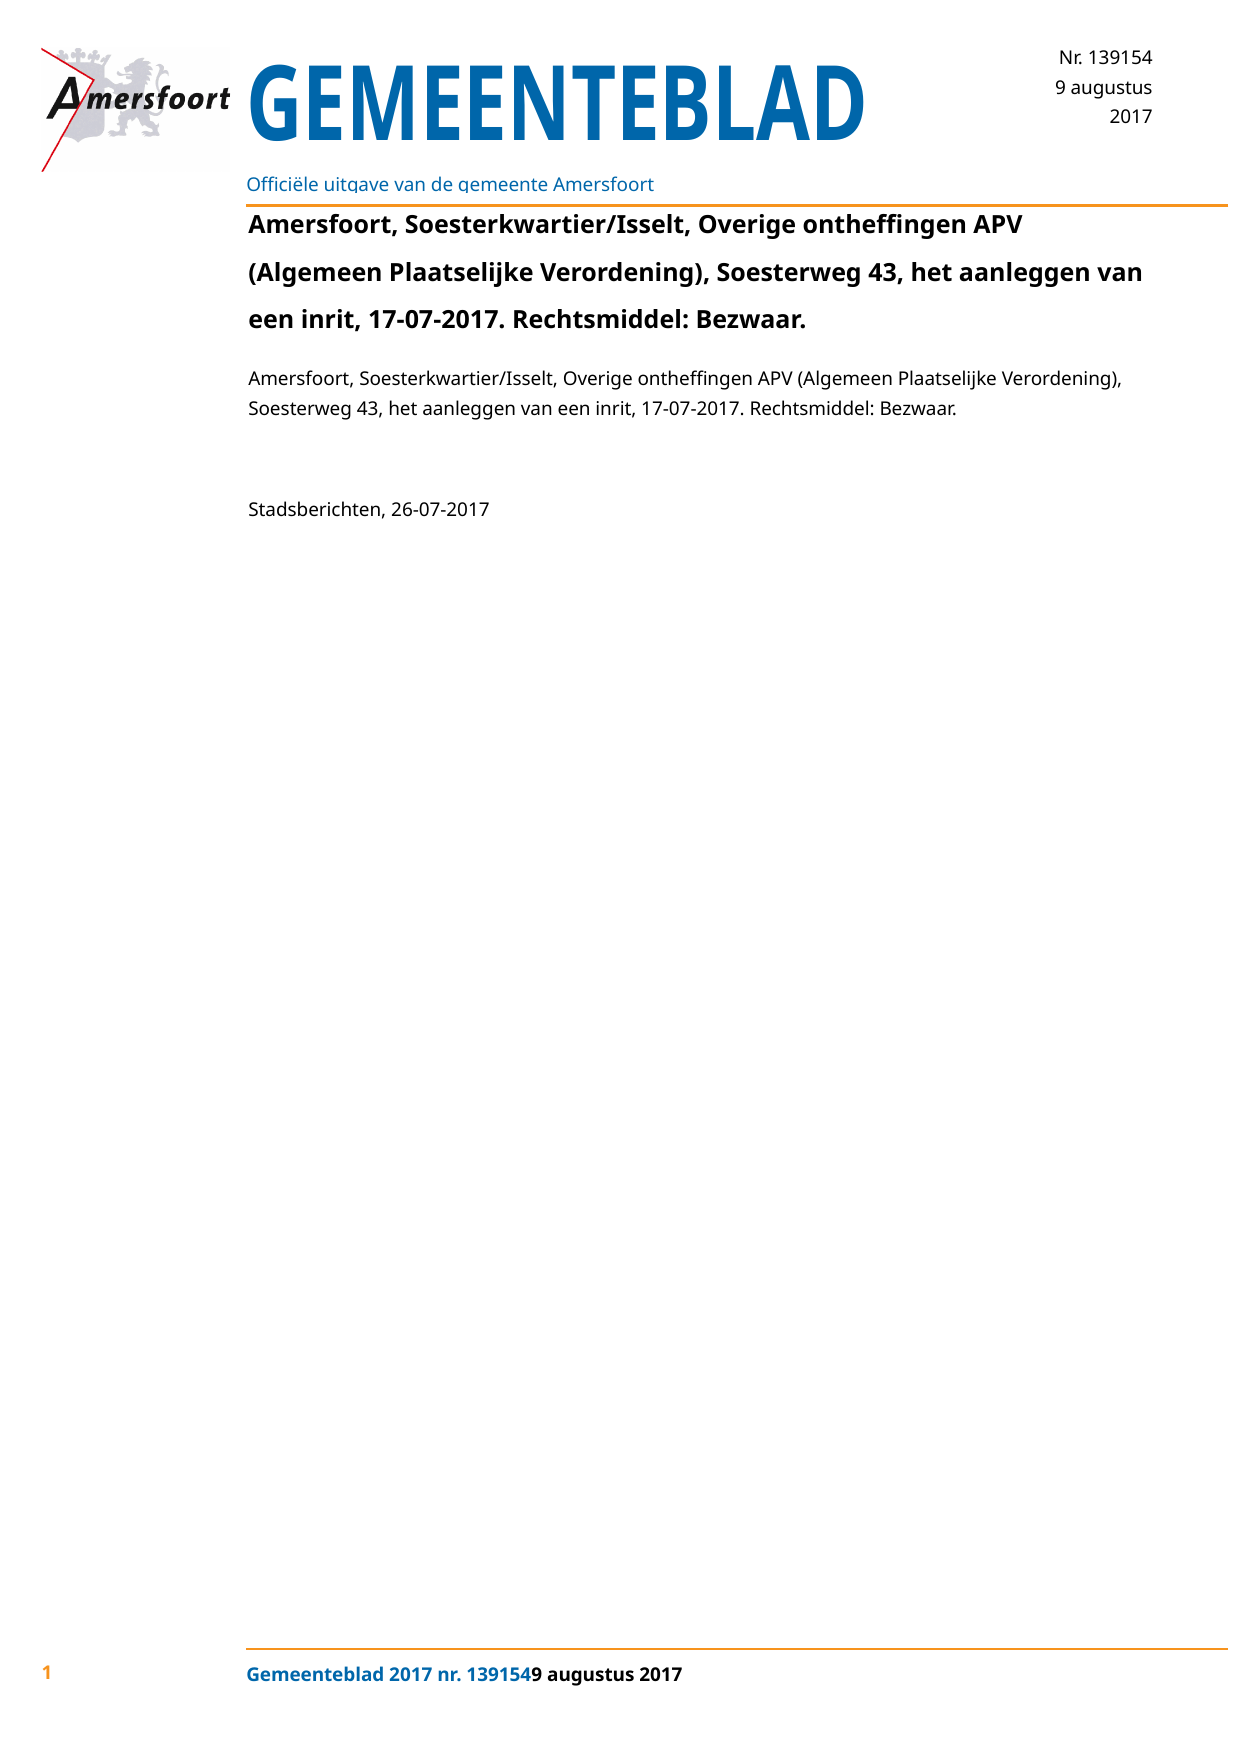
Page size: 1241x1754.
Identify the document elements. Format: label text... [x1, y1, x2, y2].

text Stadsberichten, 26-07-2017 [248, 496, 1152, 522]
text Amersfoort, Soesterkwartier/Isselt, Overige ontheffingen APV (Algemeen Plaatselijke Verordening), Soesterweg 43, het aanleggen van een inrit, 17-07-2017. Rechtsmiddel: Bezwaar. [248, 366, 1152, 421]
text Amersfoort, Soesterkwartier/Isselt, Overige ontheffingen APV (Algemeen Plaatselijke Verordening), Soesterweg 43, het aanleggen van een inrit, 17-07-2017. Rechtsmiddel: Bezwaar. [248, 207, 1152, 336]
picture [41, 47, 231, 172]
